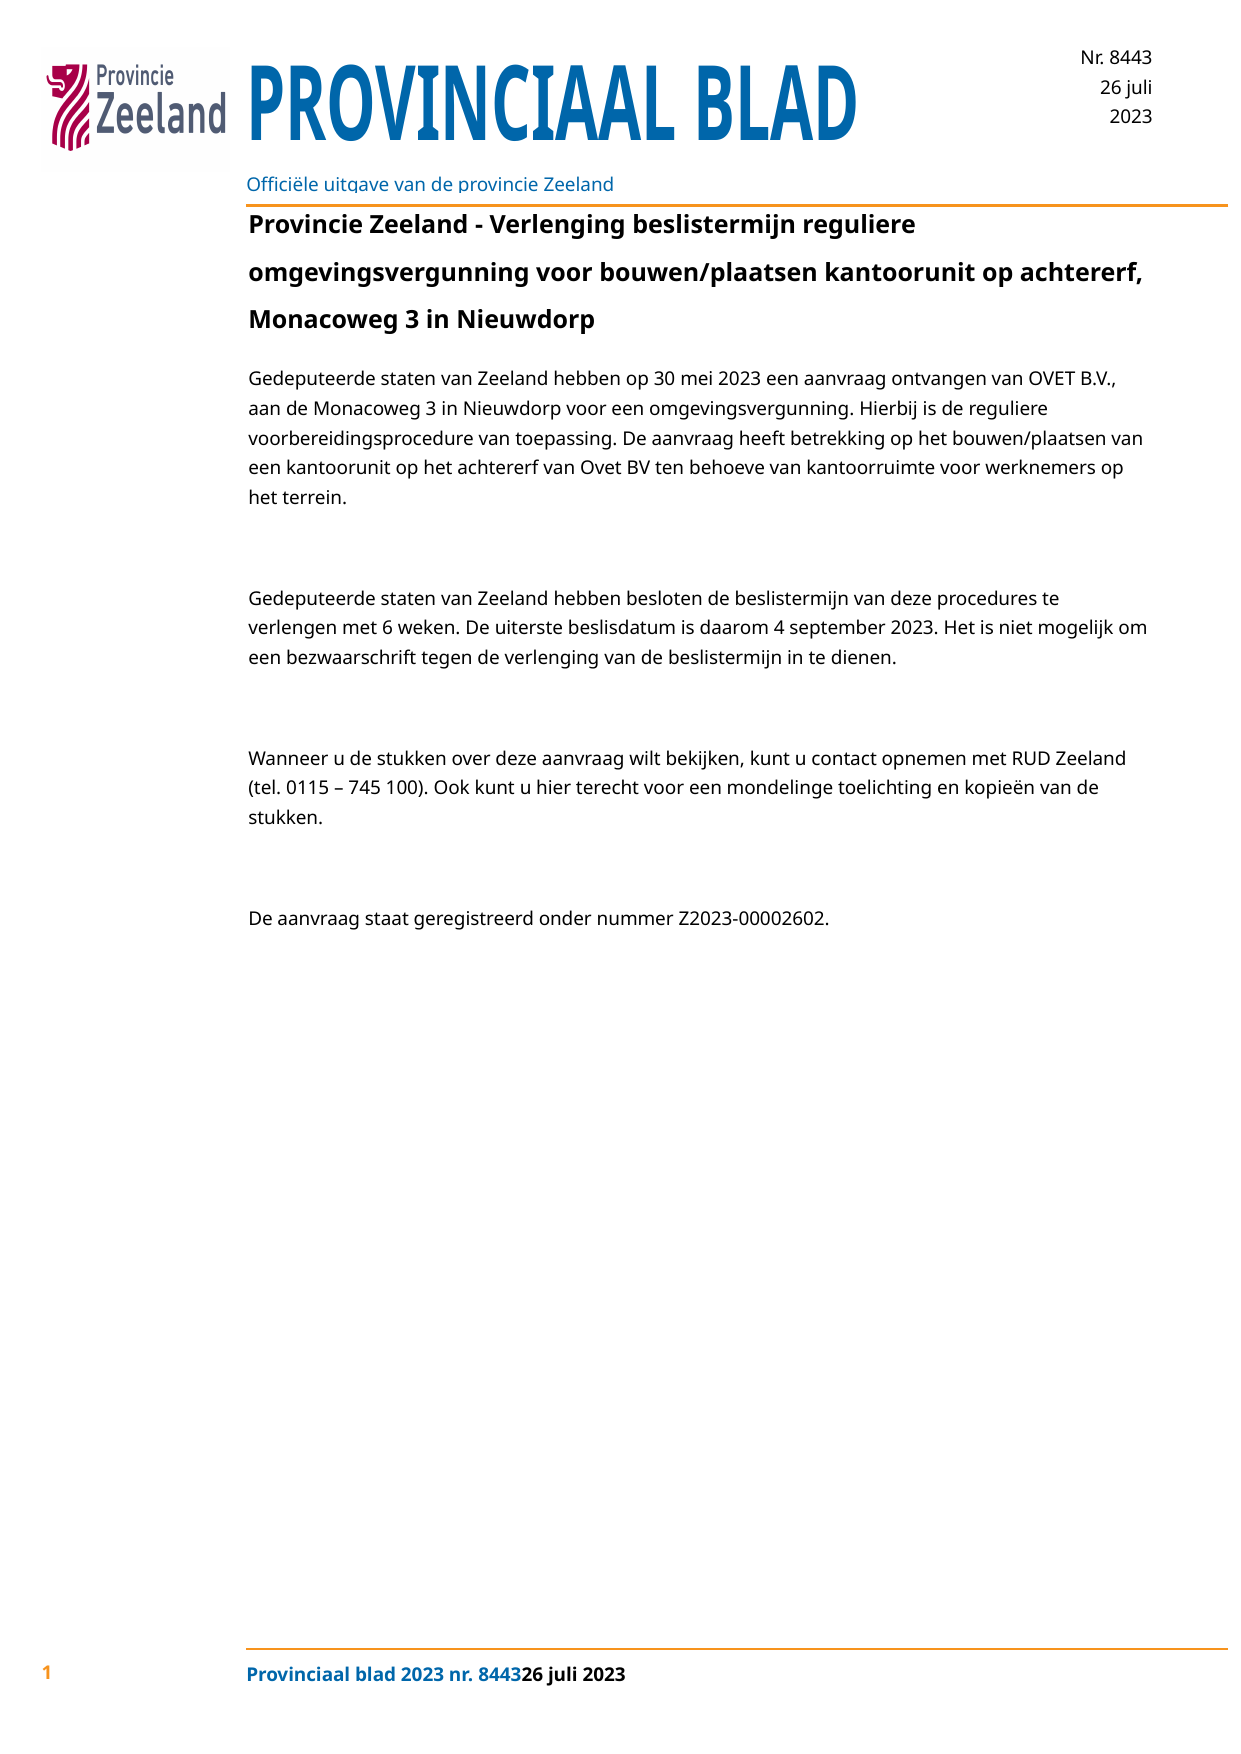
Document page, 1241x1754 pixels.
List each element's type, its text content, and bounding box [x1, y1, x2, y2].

text Gedeputeerde staten van Zeeland hebben besloten de beslistermijn van deze procedures te verlengen met 6 weken. De uiterste beslisdatum is daarom 4 september 2023. Het is niet mogelijk om een bezwaarschrift tegen de verlenging van de beslistermijn in te dienen. [248, 585, 1152, 669]
text De aanvraag staat geregistreerd onder nummer Z2023-00002602. [248, 905, 1152, 930]
picture [41, 47, 231, 172]
text Provincie Zeeland - Verlenging beslistermijn reguliere omgevingsvergunning voor bouwen/plaatsen kantoorunit op achtererf, Monacoweg 3 in Nieuwdorp [248, 207, 1152, 336]
text Gedeputeerde staten van Zeeland hebben op 30 mei 2023 een aanvraag ontvangen van OVET B.V., aan de Monacoweg 3 in Nieuwdorp voor een omgevingsvergunning. Hierbij is de reguliere voorbereidingsprocedure van toepassing. De aanvraag heeft betrekking op het bouwen/plaatsen van een kantoorunit op het achtererf van Ovet BV ten behoeve van kantoorruimte voor werknemers op het terrein. [248, 366, 1152, 509]
text Wanneer u de stukken over deze aanvraag wilt bekijken, kunt u contact opnemen met RUD Zeeland (tel. 0115 – 745 100). Ook kunt u hier terecht voor een mondelinge toelichting en kopieën van de stukken. [248, 745, 1152, 829]
